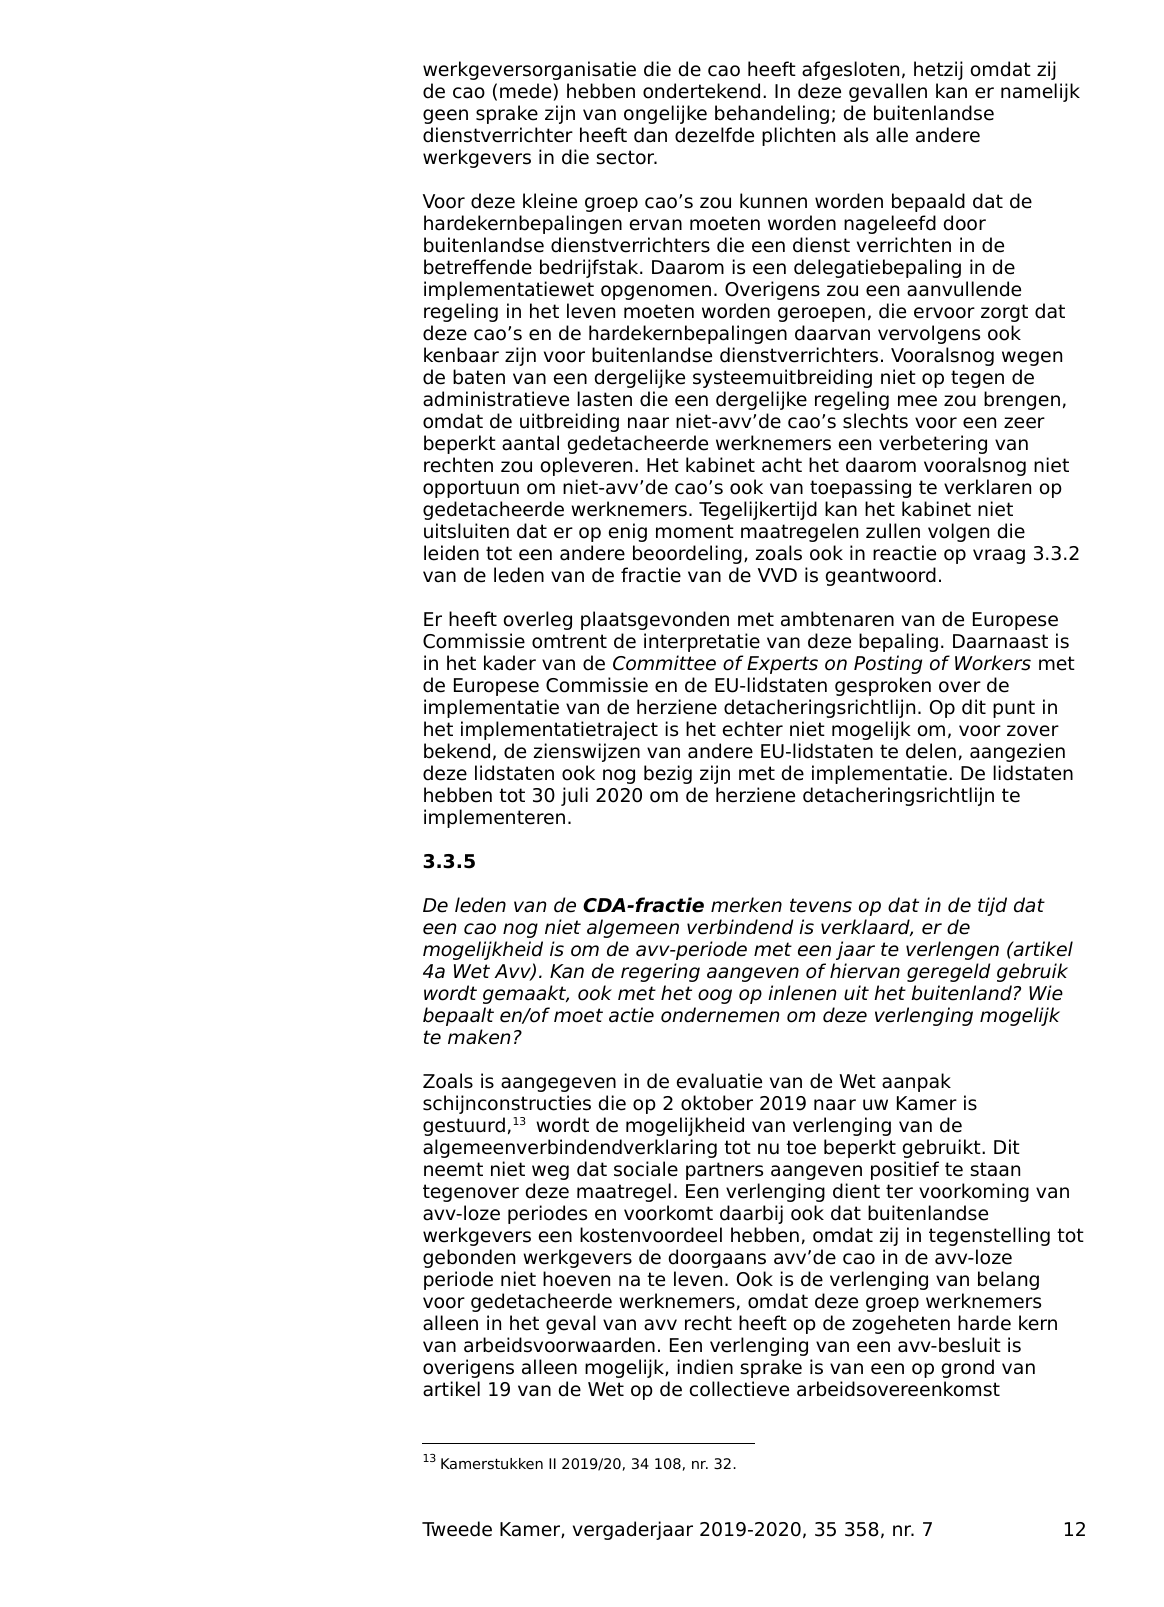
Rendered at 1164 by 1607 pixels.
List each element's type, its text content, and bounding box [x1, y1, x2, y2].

subtitle 3.3.5 [422, 851, 1087, 873]
text De leden van de CDA-fractie merken tevens op dat in de tijd dat een cao nog niet algemeen verbindend is verklaard, er de mogelijkheid is om de avv-periode met een jaar te verlengen (artikel 4a Wet Avv). Kan de regering aangeven of hiervan geregeld gebruik wordt gemaakt, ook met het oog op inlenen uit het buitenland? Wie bepaalt en/of moet actie ondernemen om deze verlenging mogelijk te maken? [422, 895, 1087, 1049]
text Er heeft overleg plaatsgevonden met ambtenaren van de Europese Commissie omtrent de interpretatie van deze bepaling. Daarnaast is in het kader van de Committee of Experts on Posting of Workers met de Europese Commissie en de EU-lidstaten gesproken over de implementatie van de herziene detacheringsrichtlijn. Op dit punt in het implementatietraject is het echter niet mogelijk om, voor zover bekend, de zienswijzen van andere EU-lidstaten te delen, aangezien deze lidstaten ook nog bezig zijn met de implementatie. De lidstaten hebben tot 30 juli 2020 om de herziene detacheringsrichtlijn te implementeren. [422, 609, 1087, 829]
text werkgeversorganisatie die de cao heeft afgesloten, hetzij omdat zij de cao (mede) hebben ondertekend. In deze gevallen kan er namelijk geen sprake zijn van ongelijke behandeling; de buitenlandse dienstverrichter heeft dan dezelfde plichten als alle andere werkgevers in die sector. [422, 59, 1087, 169]
text Kamerstukken II 2019/20, 34 108, nr. 32. [422, 1452, 1087, 1474]
text Zoals is aangegeven in de evaluatie van de Wet aanpak schijnconstructies die op 2 oktober 2019 naar uw Kamer is gestuurd, wordt de mogelijkheid van verlenging van de algemeenverbindendverklaring tot nu toe beperkt gebruikt. Dit neemt niet weg dat sociale partners aangeven positief te staan tegenover deze maatregel. Een verlenging dient ter voorkoming van avv-loze periodes en voorkomt daarbij ook dat buitenlandse werkgevers een kostenvoordeel hebben, omdat zij in tegenstelling tot gebonden werkgevers de doorgaans avv’de cao in de avv-loze periode niet hoeven na te leven. Ook is de verlenging van belang voor gedetacheerde werknemers, omdat deze groep werknemers alleen in het geval van avv recht heeft op de zogeheten harde kern van arbeidsvoorwaarden. Een verlenging van een avv-besluit is overigens alleen mogelijk, indien sprake is van een op grond van artikel 19 van de Wet op de collectieve arbeidsovereenkomst [422, 1071, 1087, 1401]
text Voor deze kleine groep cao’s zou kunnen worden bepaald dat de hardekernbepalingen ervan moeten worden nageleefd door buitenlandse dienstverrichters die een dienst verrichten in de betreffende bedrijfstak. Daarom is een delegatiebepaling in de implementatiewet opgenomen. Overigens zou een aanvullende regeling in het leven moeten worden geroepen, die ervoor zorgt dat deze cao’s en de hardekernbepalingen daarvan vervolgens ook kenbaar zijn voor buitenlandse dienstverrichters. Vooralsnog wegen de baten van een dergelijke systeemuitbreiding niet op tegen de administratieve lasten die een dergelijke regeling mee zou brengen, omdat de uitbreiding naar niet-avv’de cao’s slechts voor een zeer beperkt aantal gedetacheerde werknemers een verbetering van rechten zou opleveren. Het kabinet acht het daarom vooralsnog niet opportuun om niet-avv’de cao’s ook van toepassing te verklaren op gedetacheerde werknemers. Tegelijkertijd kan het kabinet niet uitsluiten dat er op enig moment maatregelen zullen volgen die leiden tot een andere beoordeling, zoals ook in reactie op vraag 3.3.2 van de leden van de fractie van de VVD is geantwoord. [422, 191, 1087, 587]
